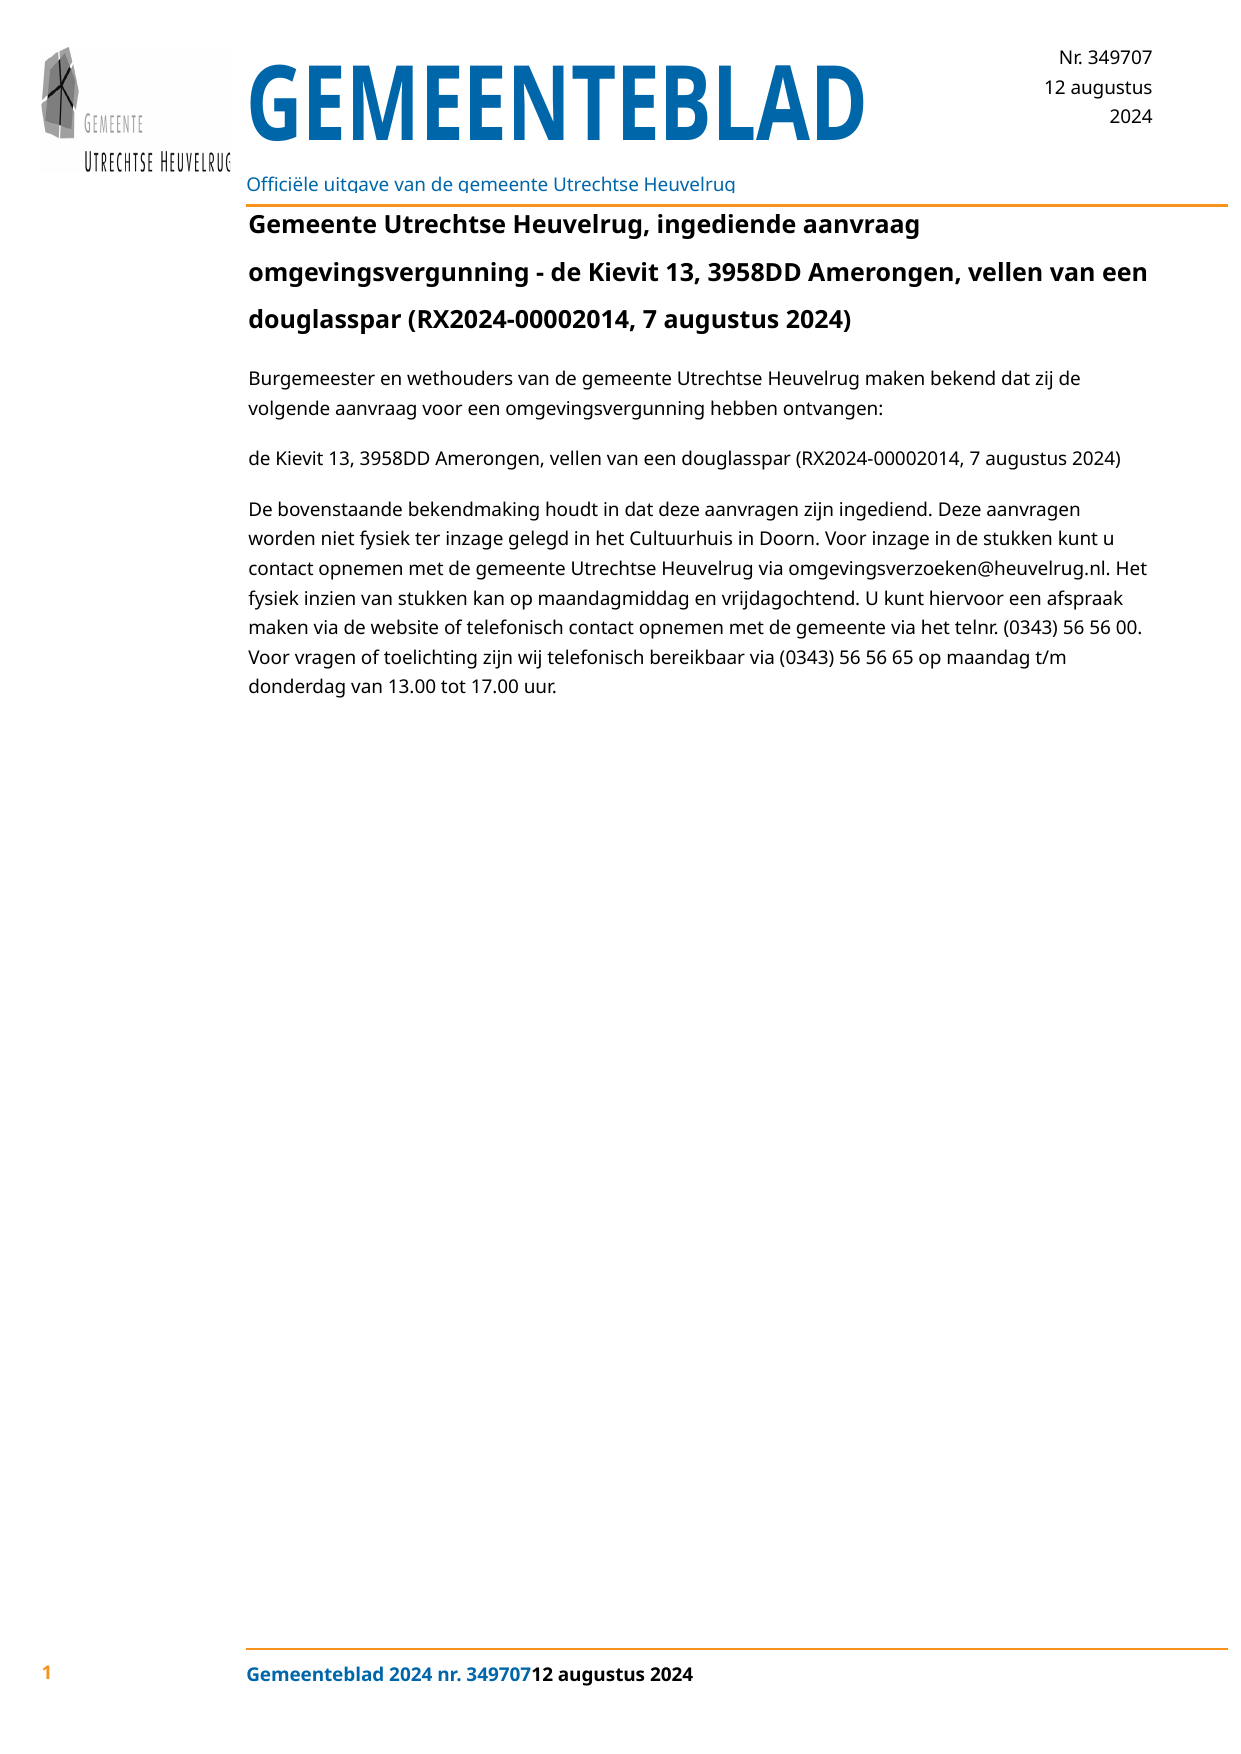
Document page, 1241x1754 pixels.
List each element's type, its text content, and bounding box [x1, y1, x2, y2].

picture [41, 47, 231, 172]
text de Kievit 13, 3958DD Amerongen, vellen van een douglasspar (RX2024-00002014, 7 augustus 2024) [248, 446, 1152, 471]
text Burgemeester en wethouders van de gemeente Utrechtse Heuvelrug maken bekend dat zij de volgende aanvraag voor een omgevingsvergunning hebben ontvangen: [248, 366, 1152, 421]
text Gemeente Utrechtse Heuvelrug, ingediende aanvraag omgevingsvergunning - de Kievit 13, 3958DD Amerongen, vellen van een douglasspar (RX2024-00002014, 7 augustus 2024) [248, 207, 1152, 336]
text De bovenstaande bekendmaking houdt in dat deze aanvragen zijn ingediend. Deze aanvragen worden niet fysiek ter inzage gelegd in het Cultuurhuis in Doorn. Voor inzage in de stukken kunt u contact opnemen met de gemeente Utrechtse Heuvelrug via omgevingsverzoeken@heuvelrug.nl. Het fysiek inzien van stukken kan op maandagmiddag en vrijdagochtend. U kunt hiervoor een afspraak maken via de website of telefonisch contact opnemen met de gemeente via het telnr. (0343) 56 56 00. Voor vragen of toelichting zijn wij telefonisch bereikbaar via (0343) 56 56 65 op maandag t/m donderdag van 13.00 tot 17.00 uur. [248, 496, 1152, 699]
